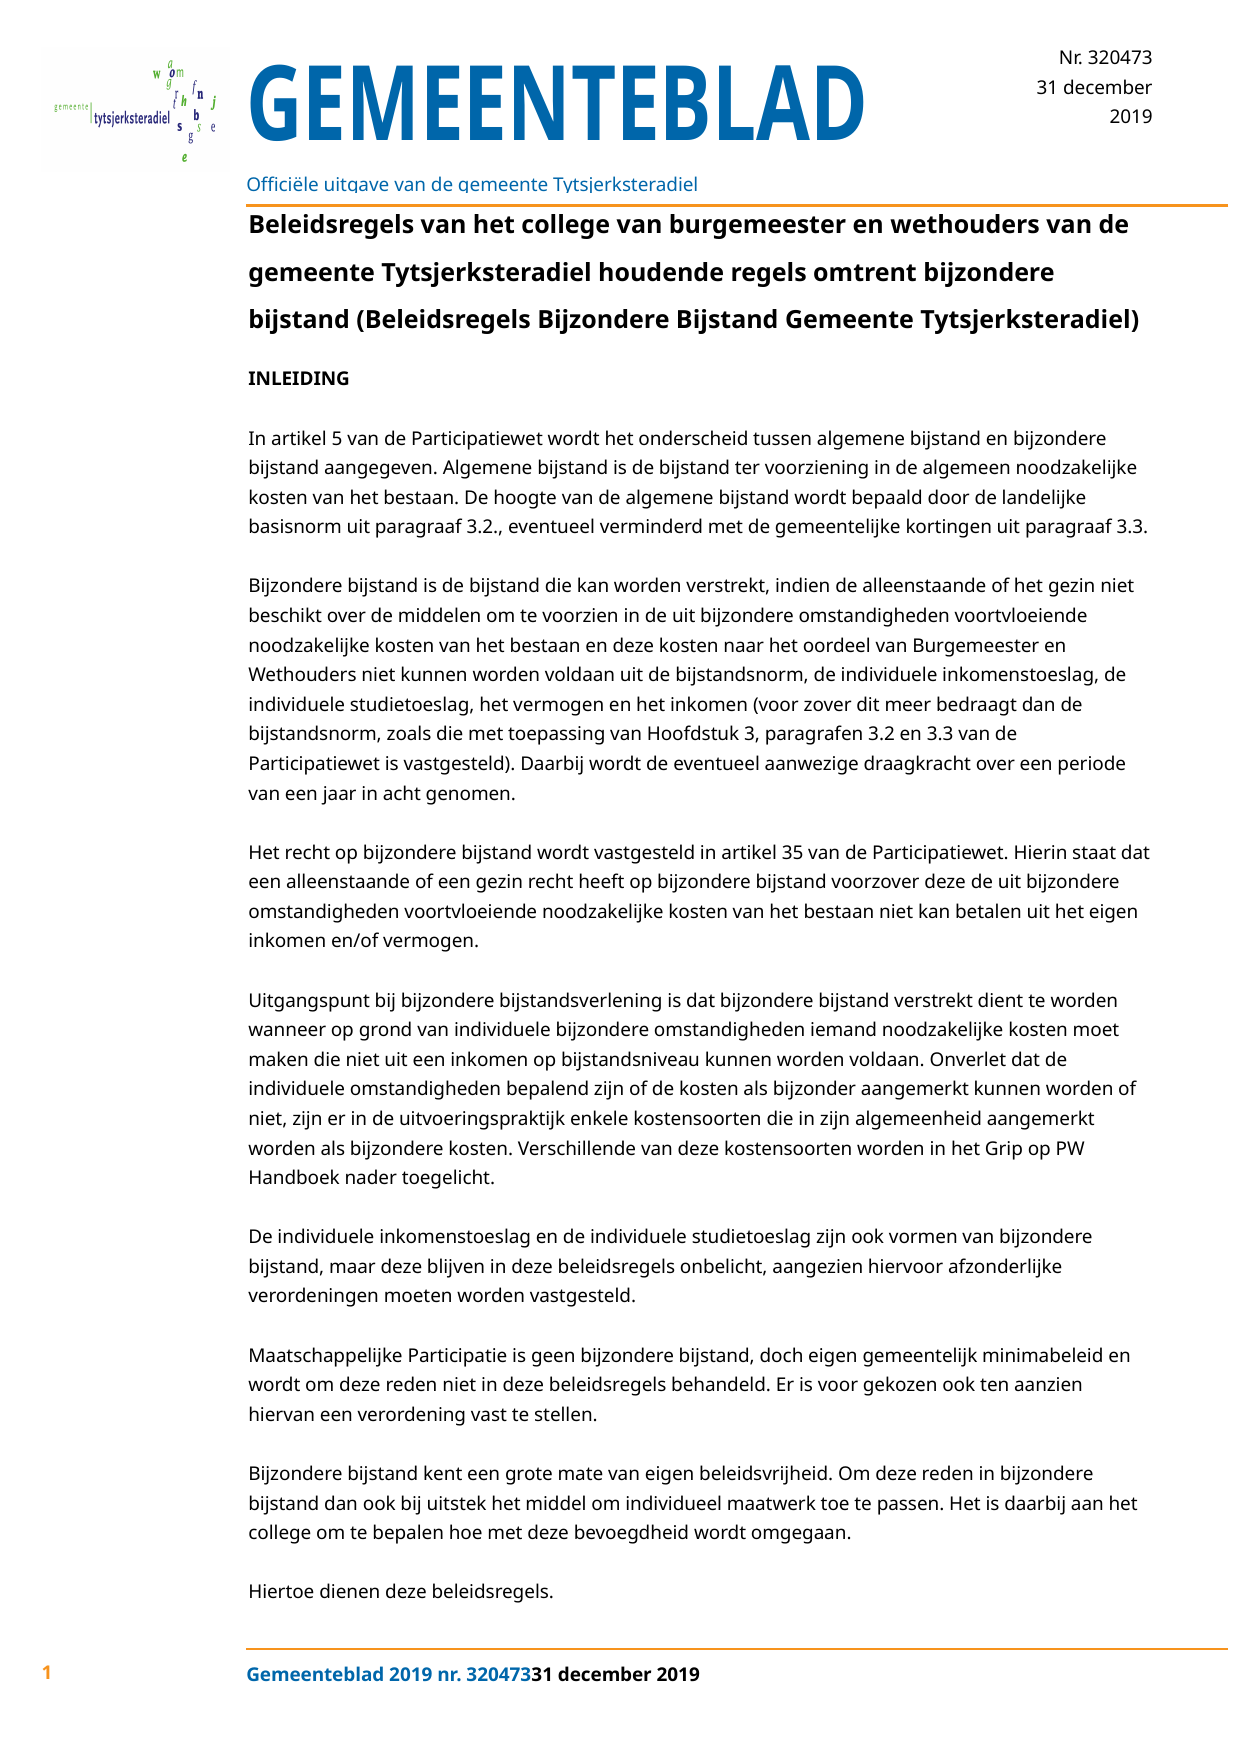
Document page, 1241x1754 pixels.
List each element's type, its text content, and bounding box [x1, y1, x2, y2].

picture [41, 47, 231, 172]
text Beleidsregels van het college van burgemeester en wethouders van de gemeente Tytsjerksteradiel houdende regels omtrent bijzondere bijstand (Beleidsregels Bijzondere Bijstand Gemeente Tytsjerksteradiel) [248, 207, 1152, 336]
text De individuele inkomenstoeslag en de individuele studietoeslag zijn ook vormen van bijzondere bijstand, maar deze blijven in deze beleidsregels onbelicht, aangezien hiervoor afzonderlijke verordeningen moeten worden vastgesteld. [248, 1223, 1152, 1308]
text Het recht op bijzondere bijstand wordt vastgesteld in artikel 35 van de Participatiewet. Hierin staat dat een alleenstaande of een gezin recht heeft op bijzondere bijstand voorzover deze de uit bijzondere omstandigheden voortvloeiende noodzakelijke kosten van het bestaan niet kan betalen uit het eigen inkomen en/of vermogen. [248, 839, 1152, 953]
text INLEIDING [248, 366, 1152, 391]
text Bijzondere bijstand kent een grote mate van eigen beleidsvrijheid. Om deze reden in bijzondere bijstand dan ook bij uitstek het middel om individueel maatwerk toe te passen. Het is daarbij aan het college om te bepalen hoe met deze bevoegdheid wordt omgegaan. [248, 1460, 1152, 1545]
text In artikel 5 van de Participatiewet wordt het onderscheid tussen algemene bijstand en bijzondere bijstand aangegeven. Algemene bijstand is de bijstand ter voorziening in de algemeen noodzakelijke kosten van het bestaan. De hoogte van de algemene bijstand wordt bepaald door de landelijke basisnorm uit paragraaf 3.2., eventueel verminderd met de gemeentelijke kortingen uit paragraaf 3.3. [248, 425, 1152, 539]
text Hiertoe dienen deze beleidsregels. [248, 1578, 1152, 1604]
text Uitgangspunt bij bijzondere bijstandsverlening is dat bijzondere bijstand verstrekt dient te worden wanneer op grond van individuele bijzondere omstandigheden iemand noodzakelijke kosten moet maken die niet uit een inkomen op bijstandsniveau kunnen worden voldaan. Onverlet dat de individuele omstandigheden bepalend zijn of de kosten als bijzonder aangemerkt kunnen worden of niet, zijn er in de uitvoeringspraktijk enkele kostensoorten die in zijn algemeenheid aangemerkt worden als bijzondere kosten. Verschillende van deze kostensoorten worden in het Grip op PW Handboek nader toegelicht. [248, 987, 1152, 1190]
text Maatschappelijke Participatie is geen bijzondere bijstand, doch eigen gemeentelijk minimabeleid en wordt om deze reden niet in deze beleidsregels behandeld. Er is voor gekozen ook ten aanzien hiervan een verordening vast te stellen. [248, 1342, 1152, 1427]
text Bijzondere bijstand is de bijstand die kan worden verstrekt, indien de alleenstaande of het gezin niet beschikt over de middelen om te voorzien in de uit bijzondere omstandigheden voortvloeiende noodzakelijke kosten van het bestaan en deze kosten naar het oordeel van Burgemeester en Wethouders niet kunnen worden voldaan uit de bijstandsnorm, de individuele inkomenstoeslag, de individuele studietoeslag, het vermogen en het inkomen (voor zover dit meer bedraagt dan de bijstandsnorm, zoals die met toepassing van Hoofdstuk 3, paragrafen 3.2 en 3.3 van de Participatiewet is vastgesteld). Daarbij wordt de eventueel aanwezige draagkracht over een periode van een jaar in acht genomen. [248, 573, 1152, 805]
